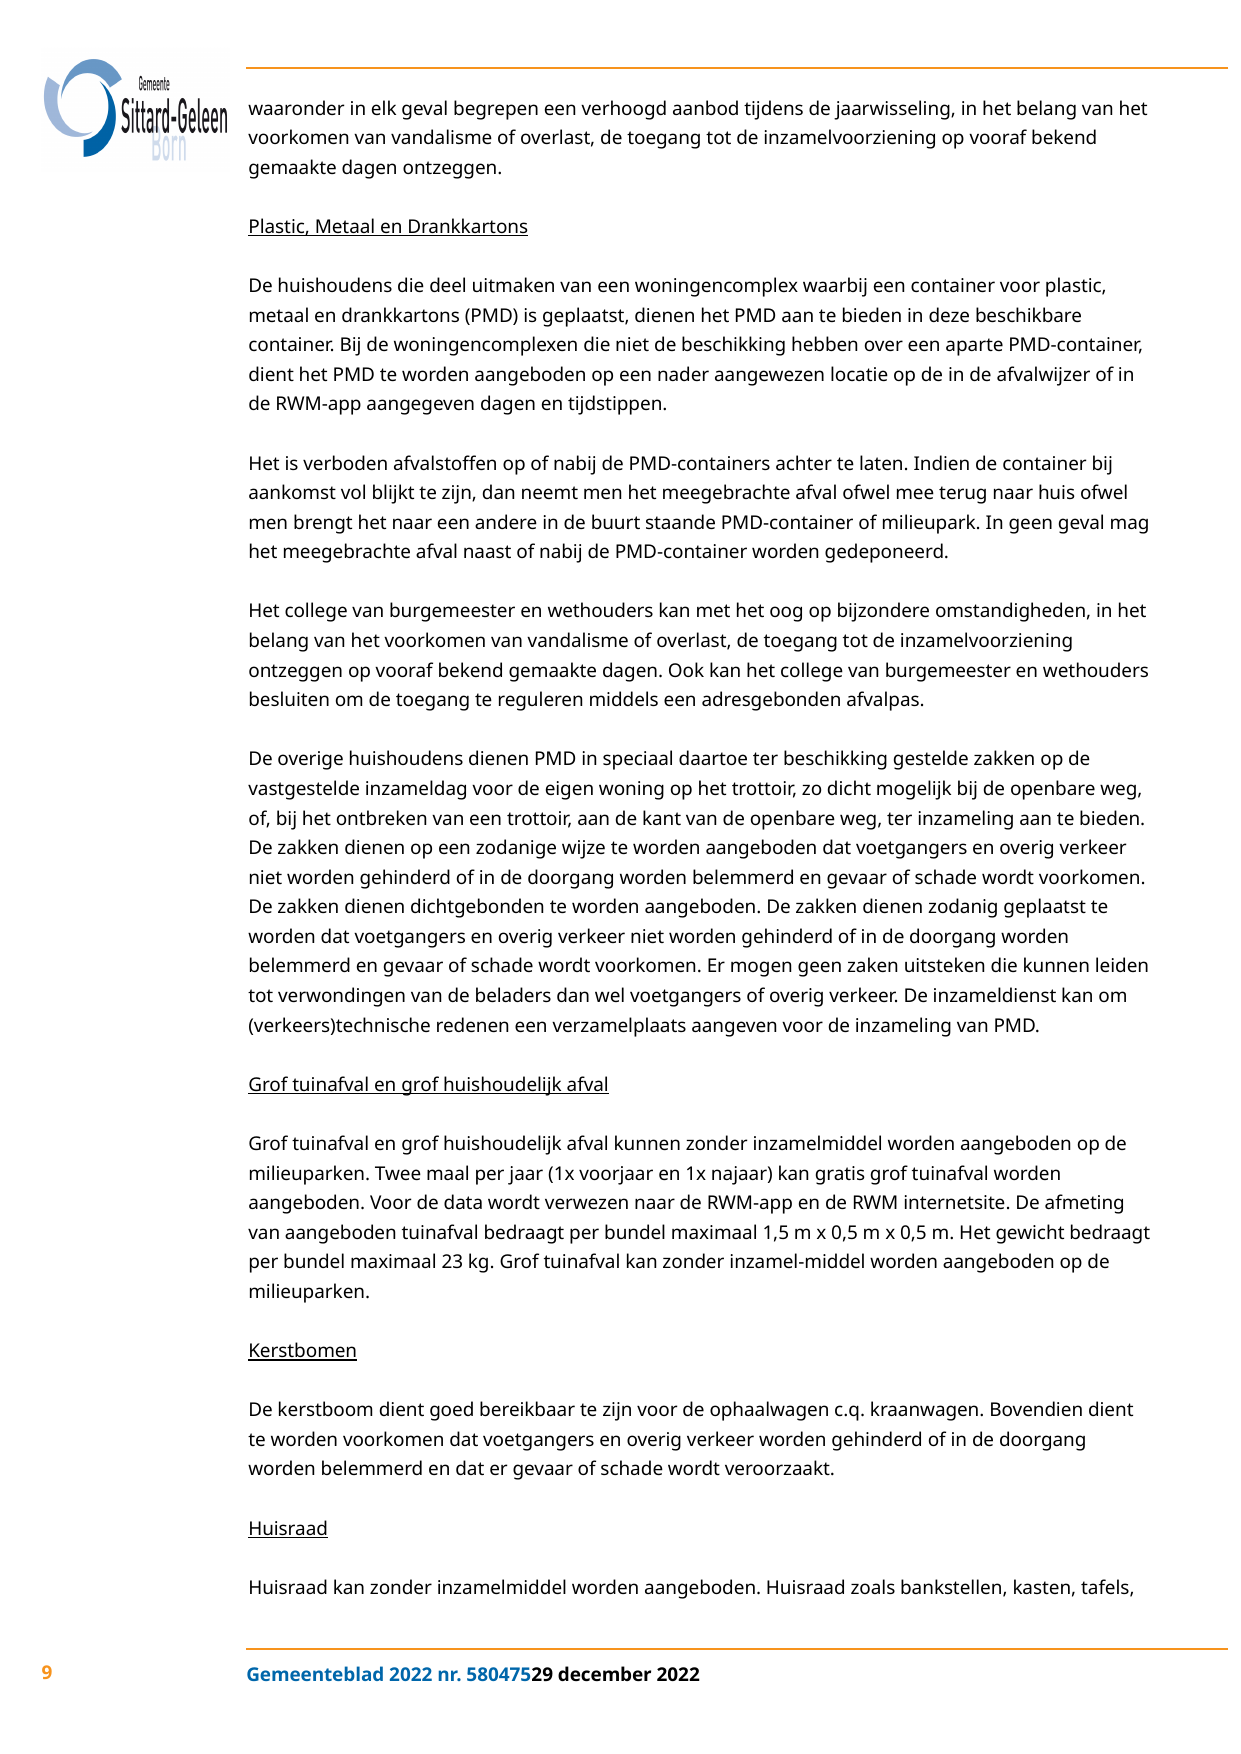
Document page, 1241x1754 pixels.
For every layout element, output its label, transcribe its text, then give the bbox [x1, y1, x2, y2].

text De overige huishoudens dienen PMD in speciaal daartoe ter beschikking gestelde zakken op de vastgestelde inzameldag voor de eigen woning op het trottoir, zo dicht mogelijk bij de openbare weg, of, bij het ontbreken van een trottoir, aan de kant van de openbare weg, ter inzameling aan te bieden. De zakken dienen op een zodanige wijze te worden aangeboden dat voetgangers en overig verkeer niet worden gehinderd of in de doorgang worden belemmerd en gevaar of schade wordt voorkomen. De zakken dienen dichtgebonden te worden aangeboden. De zakken dienen zodanig geplaatst te worden dat voetgangers en overig verkeer niet worden gehinderd of in de doorgang worden belemmerd en gevaar of schade wordt voorkomen. Er mogen geen zaken uitsteken die kunnen leiden tot verwondingen van de beladers dan wel voetgangers of overig verkeer. De inzameldienst kan om (verkeers)technische redenen een verzamelplaats aangeven voor de inzameling van PMD. [248, 746, 1152, 1038]
text Huisraad kan zonder inzamelmiddel worden aangeboden. Huisraad zoals bankstellen, kasten, tafels, [248, 1574, 1152, 1600]
text Het college van burgemeester en wethouders kan met het oog op bijzondere omstandigheden, in het belang van het voorkomen van vandalisme of overlast, de toegang tot de inzamelvoorziening ontzeggen op vooraf bekend gemaakte dagen. Ook kan het college van burgemeester en wethouders besluiten om de toegang te reguleren middels een adresgebonden afvalpas. [248, 598, 1152, 712]
picture [41, 47, 231, 172]
text Kerstbomen [248, 1337, 1152, 1363]
text De huishoudens die deel uitmaken van een woningencomplex waarbij een container voor plastic, metaal en drankkartons (PMD) is geplaatst, dienen het PMD aan te bieden in deze beschikbare container. Bij de woningencomplexen die niet de beschikking hebben over een aparte PMD-container, dient het PMD te worden aangeboden op een nader aangewezen locatie op de in de afvalwijzer of in de RWM-app aangegeven dagen en tijdstippen. [248, 272, 1152, 416]
text Plastic, Metaal en Drankkartons [248, 213, 1152, 239]
text Grof tuinafval en grof huishoudelijk afval [248, 1071, 1152, 1097]
text De kerstboom dient goed bereikbaar te zijn voor de ophaalwagen c.q. kraanwagen. Bovendien dient te worden voorkomen dat voetgangers en overig verkeer worden gehinderd of in de doorgang worden belemmerd en dat er gevaar of schade wordt veroorzaakt. [248, 1396, 1152, 1481]
text Het is verboden afvalstoffen op of nabij de PMD-containers achter te laten. Indien de container bij aankomst vol blijkt te zijn, dan neemt men het meegebrachte afval ofwel mee terug naar huis ofwel men brengt het naar een andere in de buurt staande PMD-container of milieupark. In geen geval mag het meegebrachte afval naast of nabij de PMD-container worden gedeponeerd. [248, 450, 1152, 564]
text Huisraad [248, 1515, 1152, 1541]
text waaronder in elk geval begrepen een verhoogd aanbod tijdens de jaarwisseling, in het belang van het voorkomen van vandalisme of overlast, de toegang tot de inzamelvoorziening op vooraf bekend gemaakte dagen ontzeggen. [248, 95, 1152, 180]
text Grof tuinafval en grof huishoudelijk afval kunnen zonder inzamelmiddel worden aangeboden op de milieuparken. Twee maal per jaar (1x voorjaar en 1x najaar) kan gratis grof tuinafval worden aangeboden. Voor de data wordt verwezen naar de RWM-app en de RWM internetsite. De afmeting van aangeboden tuinafval bedraagt per bundel maximaal 1,5 m x 0,5 m x 0,5 m. Het gewicht bedraagt per bundel maximaal 23 kg. Grof tuinafval kan zonder inzamel-middel worden aangeboden op de milieuparken. [248, 1130, 1152, 1304]
